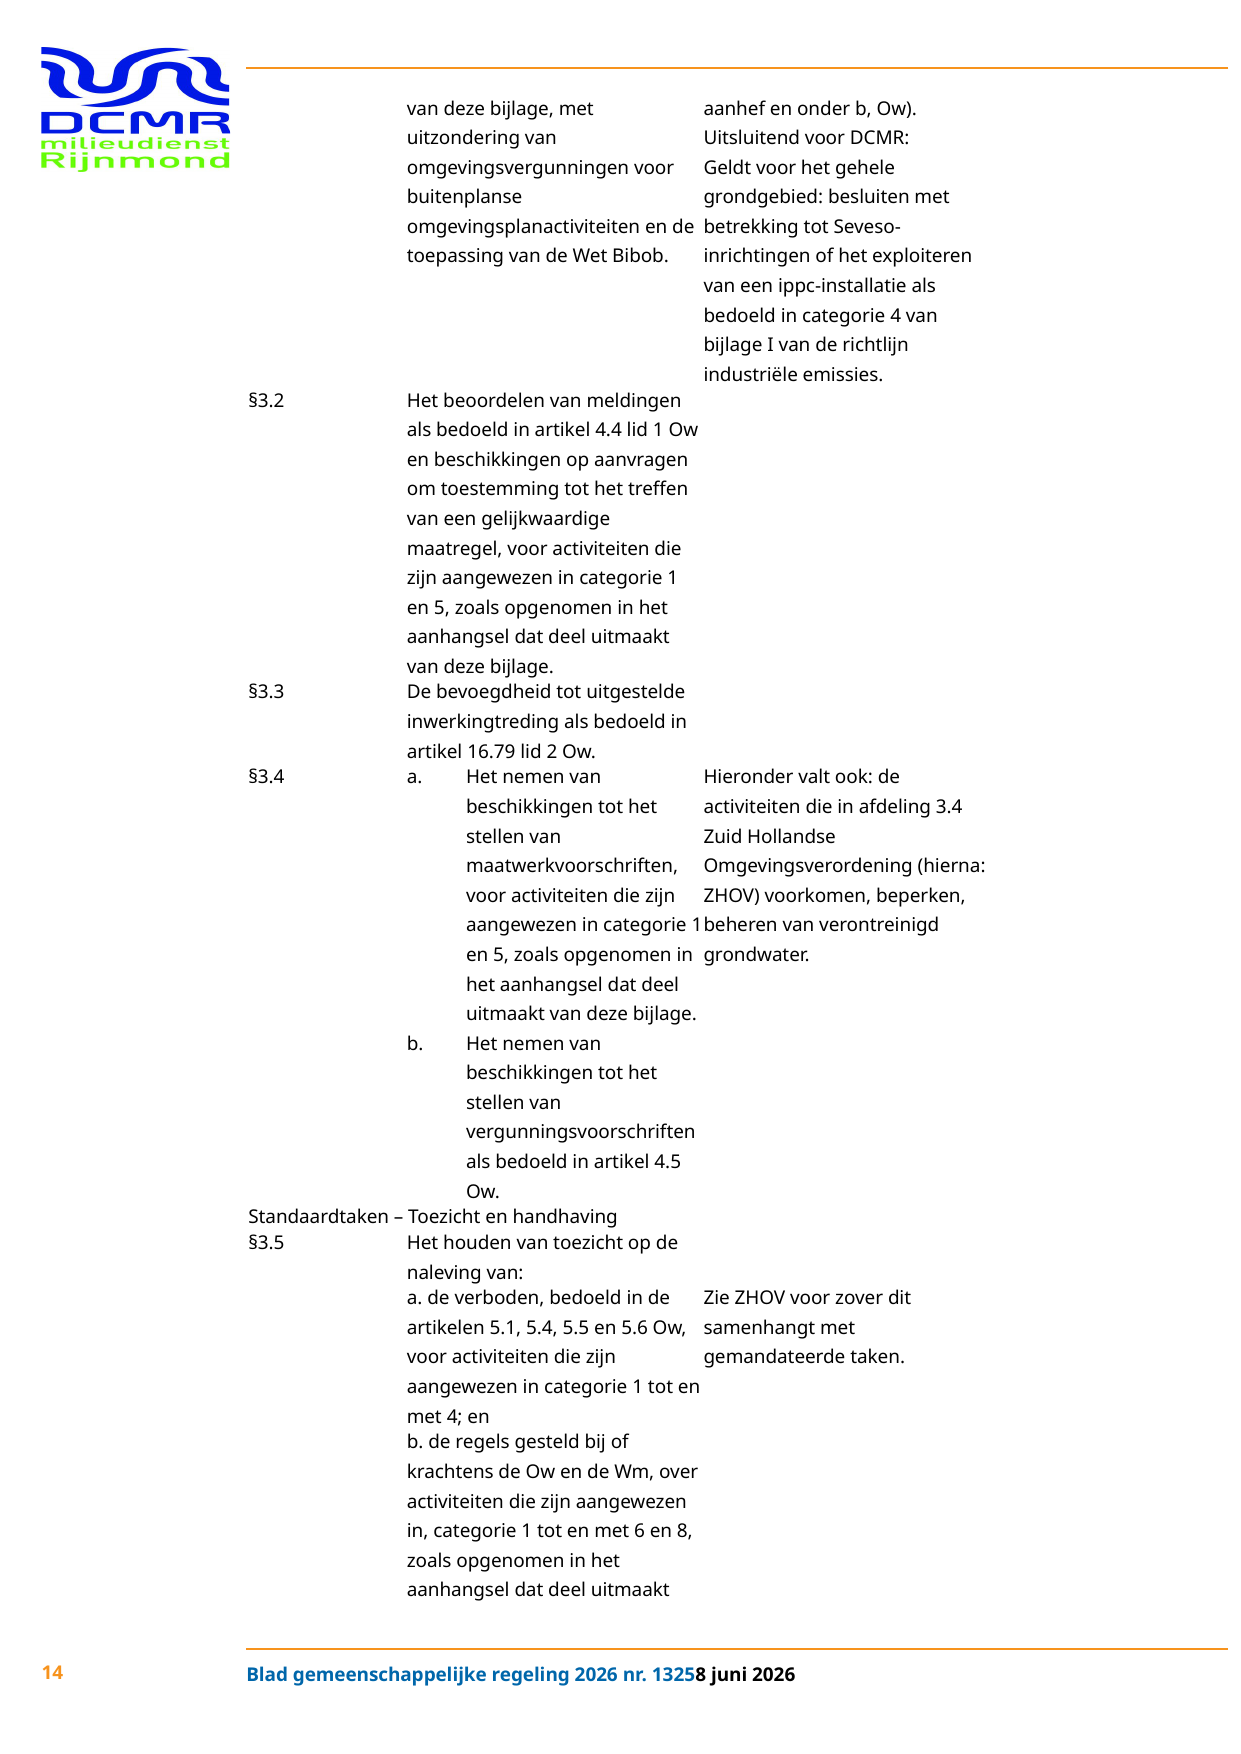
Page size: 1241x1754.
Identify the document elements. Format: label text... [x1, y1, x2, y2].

table_cell Zie ZHOV voor zover dit samenhangt met gemandateerde taken. [703, 1285, 993, 1429]
table_cell b. de regels gesteld bij of krachtens de Ow en de Wm, over activiteiten die zijn aangewezen in, categorie 1 tot en met 6 en 8, zoals opgenomen in het aanhangsel dat deel uitmaakt [407, 1429, 703, 1602]
table_cell [248, 95, 407, 387]
table_cell Het nemen van beschikkingen tot het stellen van maatwerkvoorschriften, voor activiteiten die zijn aangewezen in categorie 1 en 5, zoals opgenomen in het aanhangsel dat deel uitmaakt van deze bijlage. Het nemen van beschikkingen tot het stellen van vergunningsvoorschriften als bedoeld in artikel 4.5 Ow. [407, 764, 703, 1203]
table_cell [993, 1285, 1152, 1429]
table_cell [703, 1429, 993, 1602]
table_cell [993, 764, 1152, 1203]
picture [41, 47, 231, 172]
table_cell [993, 1229, 1152, 1284]
table_cell Standaardtaken – Toezicht en handhaving [248, 1204, 1152, 1229]
table_cell §3.2 [248, 387, 407, 679]
table_cell [993, 387, 1152, 679]
table_cell [703, 1229, 993, 1284]
table_cell De bevoegdheid tot uitgestelde inwerkingtreding als bedoeld in artikel 16.79 lid 2 Ow. [407, 679, 703, 764]
table_cell [993, 1429, 1152, 1602]
table_cell Het houden van toezicht op de naleving van: [407, 1229, 703, 1284]
table_cell [703, 387, 993, 679]
table_cell van deze bijlage, met uitzondering van omgevingsvergunningen voor buitenplanse omgevingsplanactiviteiten en de toepassing van de Wet Bibob. [407, 95, 703, 387]
table_cell a. de verboden, bedoeld in de artikelen 5.1, 5.4, 5.5 en 5.6 Ow, voor activiteiten die zijn aangewezen in categorie 1 tot en met 4; en [407, 1285, 703, 1429]
table_cell [993, 95, 1152, 387]
table_cell §3.3 [248, 679, 407, 764]
table_cell [703, 679, 993, 764]
table_cell §3.5 [248, 1229, 407, 1284]
table_cell Het beoordelen van meldingen als bedoeld in artikel 4.4 lid 1 Ow en beschikkingen op aanvragen om toestemming tot het treffen van een gelijkwaardige maatregel, voor activiteiten die zijn aangewezen in categorie 1 en 5, zoals opgenomen in het aanhangsel dat deel uitmaakt van deze bijlage. [407, 387, 703, 679]
table_cell §3.4 [248, 764, 407, 1203]
table_cell [248, 1285, 407, 1429]
table_cell [993, 679, 1152, 764]
table_cell Hieronder valt ook: de activiteiten die in afdeling 3.4 Zuid Hollandse Omgevingsverordening (hierna: ZHOV) voorkomen, beperken, beheren van verontreinigd grondwater. [703, 764, 993, 1203]
table_cell aanhef en onder b, Ow). Uitsluitend voor DCMR: Geldt voor het gehele grondgebied: besluiten met betrekking tot Seveso-inrichtingen of het exploiteren van een ippc-installatie als bedoeld in categorie 4 van bijlage I van de richtlijn industriële emissies. [703, 95, 993, 387]
table_cell [248, 1429, 407, 1602]
